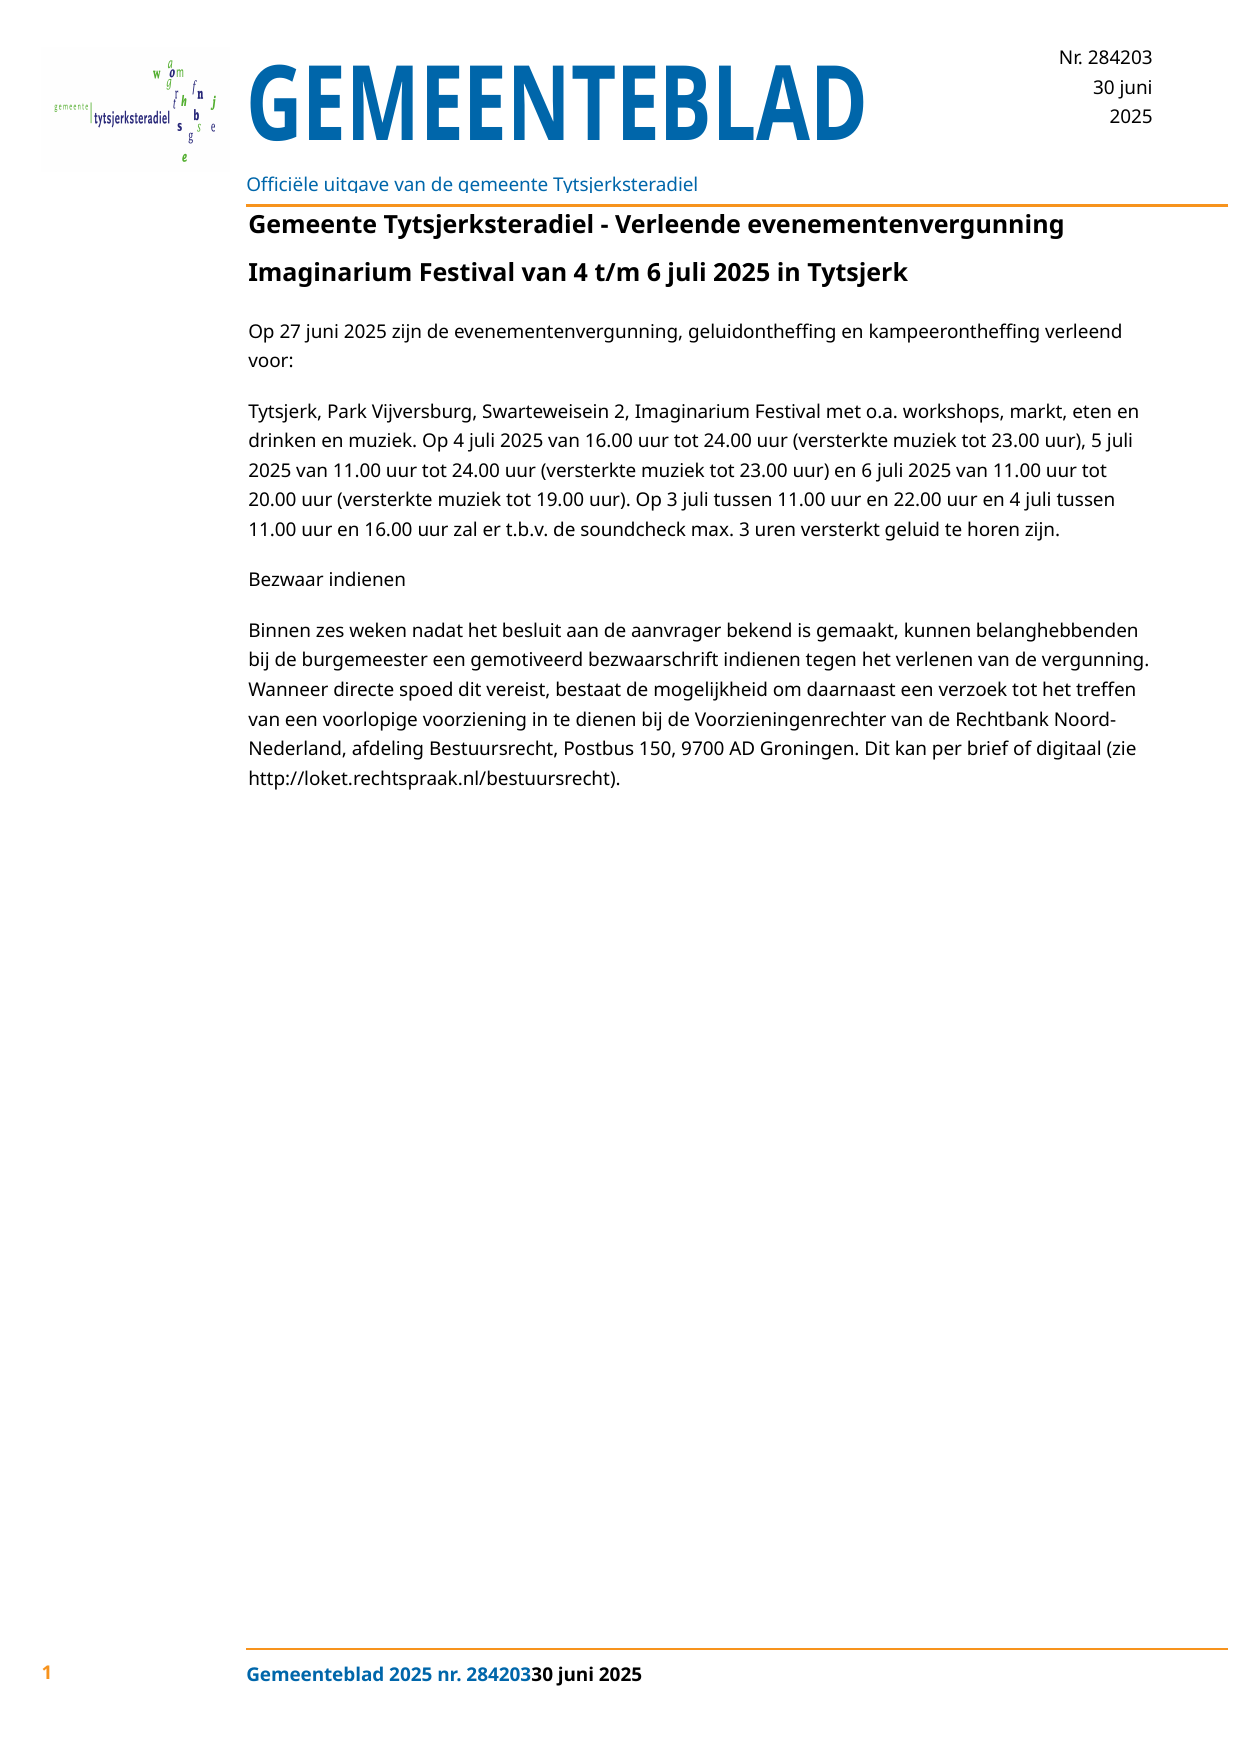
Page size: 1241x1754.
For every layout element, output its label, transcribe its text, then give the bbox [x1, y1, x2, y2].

picture [41, 47, 231, 172]
text Gemeente Tytsjerksteradiel - Verleende evenementenvergunning Imaginarium Festival van 4 t/m 6 juli 2025 in Tytsjerk [248, 207, 1152, 288]
text Tytsjerk, Park Vijversburg, Swarteweisein 2, Imaginarium Festival met o.a. workshops, markt, eten en drinken en muziek. Op 4 juli 2025 van 16.00 uur tot 24.00 uur (versterkte muziek tot 23.00 uur), 5 juli 2025 van 11.00 uur tot 24.00 uur (versterkte muziek tot 23.00 uur) en 6 juli 2025 van 11.00 uur tot 20.00 uur (versterkte muziek tot 19.00 uur). Op 3 juli tussen 11.00 uur en 22.00 uur en 4 juli tussen 11.00 uur en 16.00 uur zal er t.b.v. de soundcheck max. 3 uren versterkt geluid te horen zijn. [248, 398, 1152, 542]
text Bezwaar indienen [248, 567, 1152, 592]
text Op 27 juni 2025 zijn de evenementenvergunning, geluidontheffing en kampeerontheffing verleend voor: [248, 318, 1152, 373]
text Binnen zes weken nadat het besluit aan de aanvrager bekend is gemaakt, kunnen belanghebbenden bij de burgemeester een gemotiveerd bezwaarschrift indienen tegen het verlenen van de vergunning. Wanneer directe spoed dit vereist, bestaat de mogelijkheid om daarnaast een verzoek tot het treffen van een voorlopige voorziening in te dienen bij de Voorzieningenrechter van de Rechtbank Noord-Nederland, afdeling Bestuursrecht, Postbus 150, 9700 AD Groningen. Dit kan per brief of digitaal (zie http://loket.rechtspraak.nl/bestuursrecht). [248, 617, 1152, 791]
